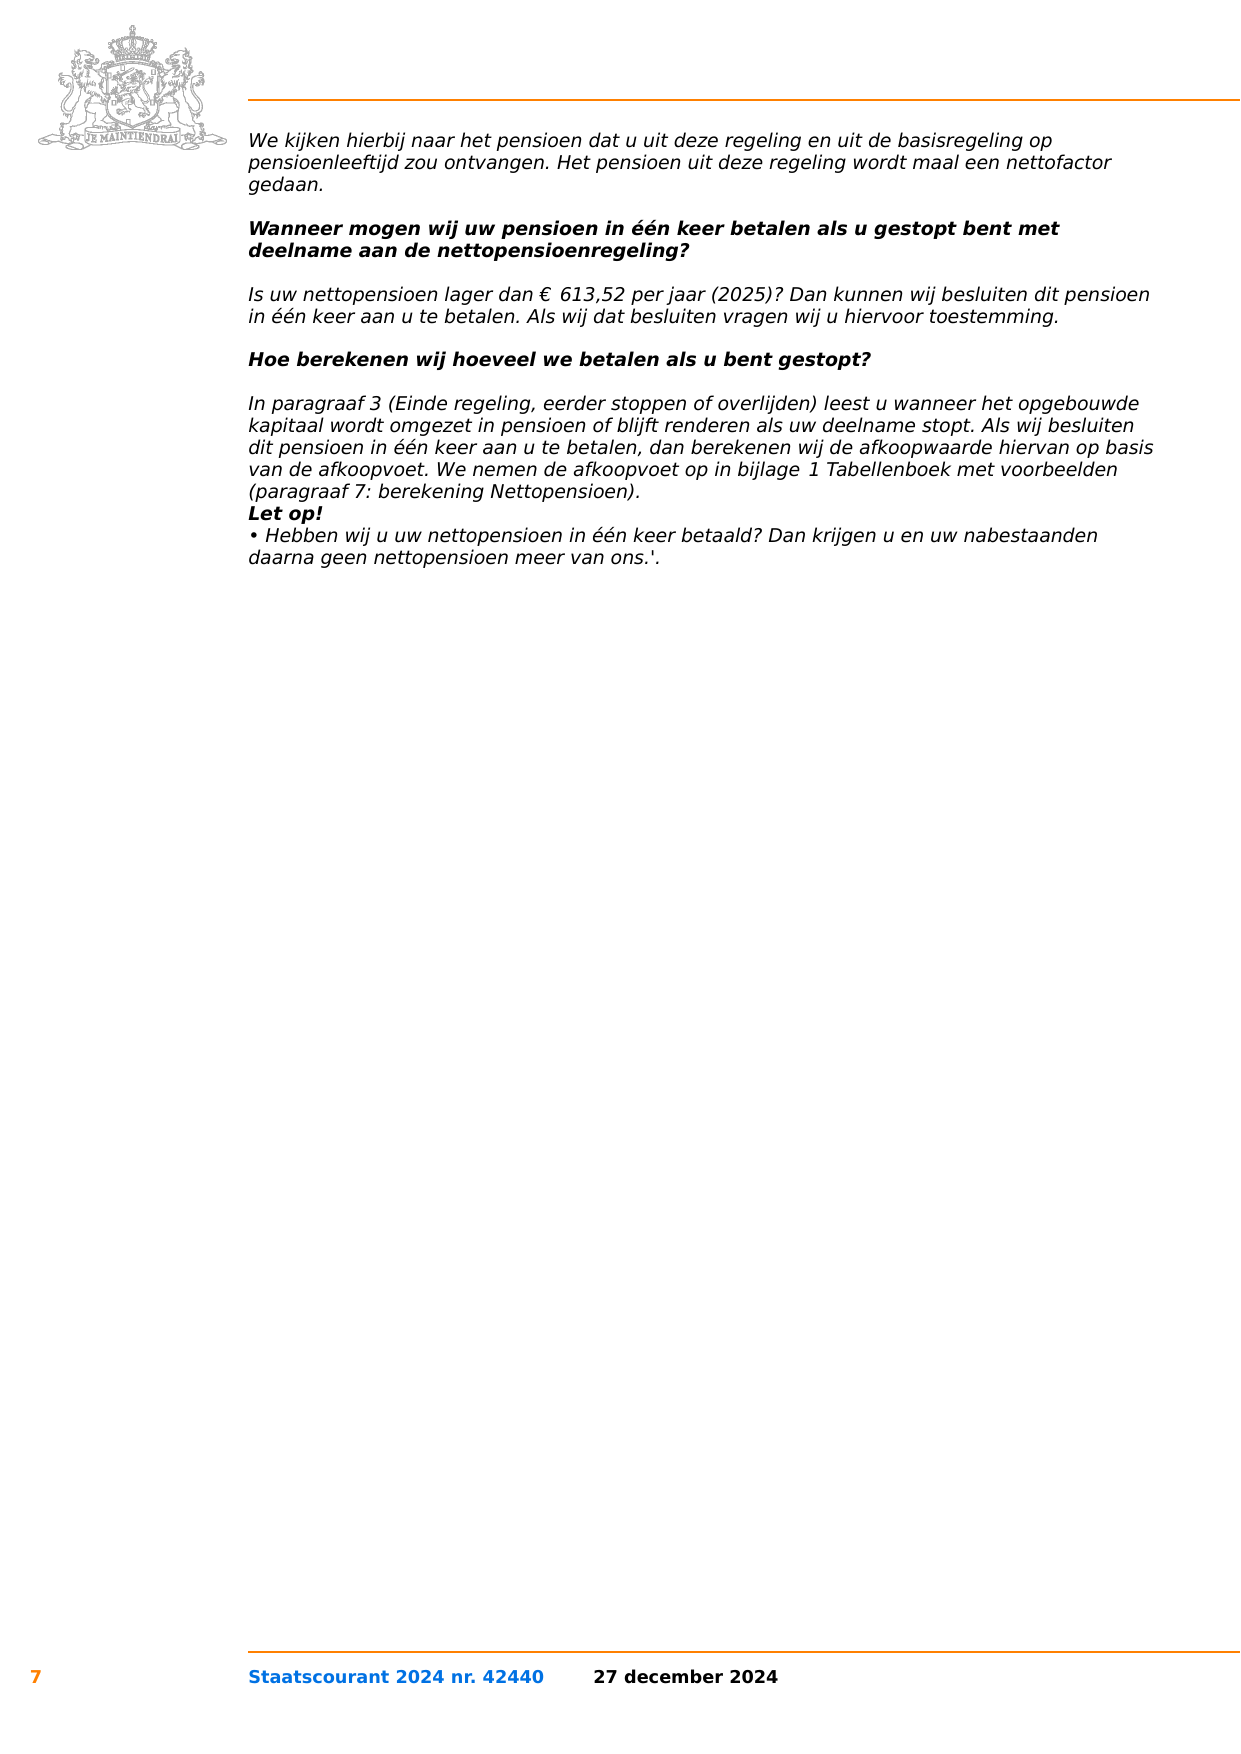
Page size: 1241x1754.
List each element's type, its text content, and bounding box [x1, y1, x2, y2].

text We kijken hierbij naar het pensioen dat u uit deze regeling en uit de basisregeling op pensioenleeftijd zou ontvangen. Het pensioen uit deze regeling wordt maal een nettofactor gedaan. [248, 130, 1163, 196]
text • Hebben wij u uw nettopensioen in één keer betaald? Dan krijgen u en uw nabestaanden daarna geen nettopensioen meer van ons.'. [248, 525, 1163, 569]
subtitle Hoe berekenen wij hoeveel we betalen als u bent gestopt? [248, 349, 1163, 371]
text Is uw nettopensioen lager dan € 613,52 per jaar (2025)? Dan kunnen wij besluiten dit pensioen in één keer aan u te betalen. Als wij dat besluiten vragen wij u hiervoor toestemming. [248, 283, 1163, 327]
subtitle Wanneer mogen wij uw pensioen in één keer betalen als u gestopt bent met deelname aan de nettopensioenregeling? [248, 218, 1163, 262]
text Let op! [248, 503, 1163, 525]
text In paragraaf 3 (Einde regeling, eerder stoppen of overlijden) leest u wanneer het opgebouwde kapitaal wordt omgezet in pensioen of blijft renderen als uw deelname stopt. Als wij besluiten dit pensioen in één keer aan u te betalen, dan berekenen wij de afkoopwaarde hiervan op basis van de afkoopvoet. We nemen de afkoopvoet op in bijlage 1 Tabellenboek met voorbeelden (paragraaf 7: berekening Nettopensioen). [248, 393, 1163, 503]
picture [38, 25, 227, 150]
